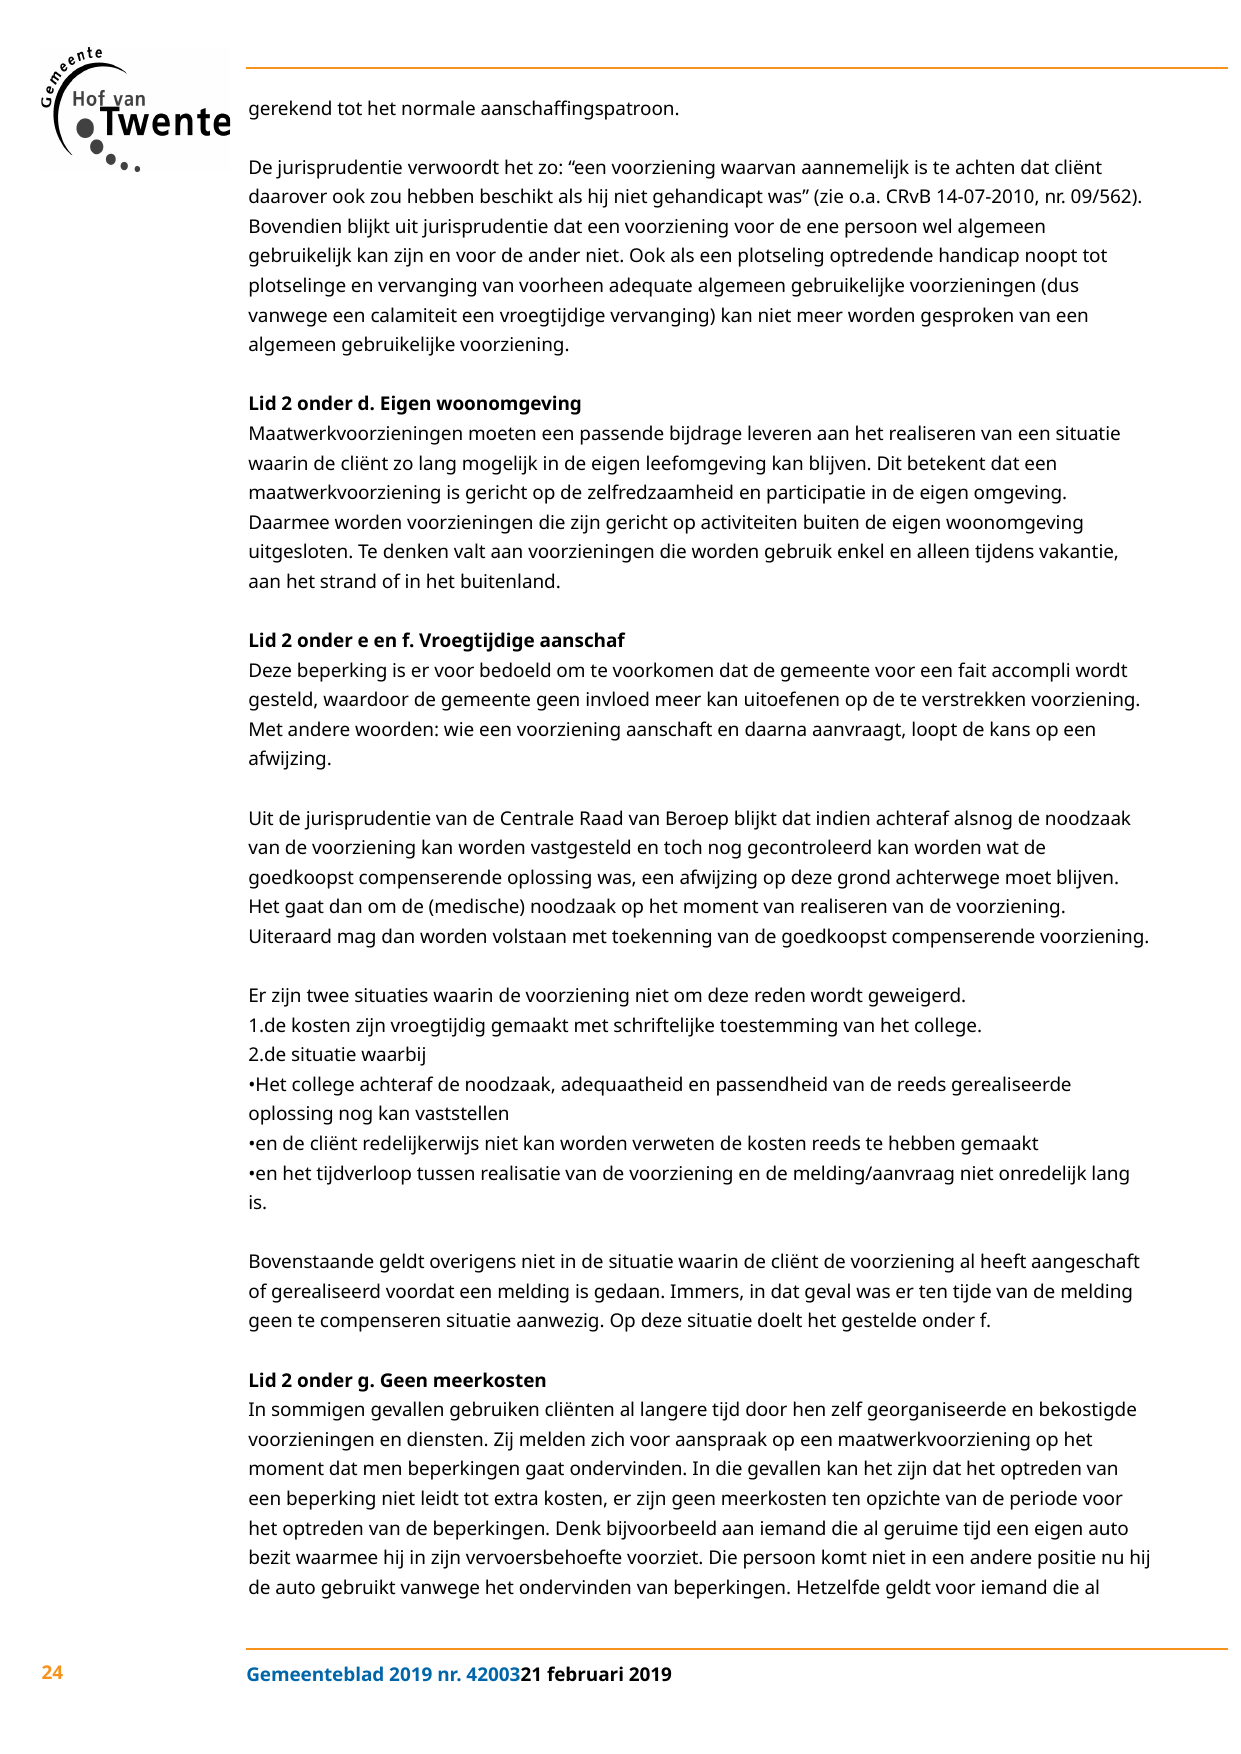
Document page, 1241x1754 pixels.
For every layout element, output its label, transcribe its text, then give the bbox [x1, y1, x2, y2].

text In sommigen gevallen gebruiken cliënten al langere tijd door hen zelf georganiseerde en bekostigde voorzieningen en diensten. Zij melden zich voor aanspraak op een maatwerkvoorziening op het moment dat men beperkingen gaat ondervinden. In die gevallen kan het zijn dat het optreden van een beperking niet leidt tot extra kosten, er zijn geen meerkosten ten opzichte van de periode voor het optreden van de beperkingen. Denk bijvoorbeeld aan iemand die al geruime tijd een eigen auto bezit waarmee hij in zijn vervoersbehoefte voorziet. Die persoon komt niet in een andere positie nu hij de auto gebruikt vanwege het ondervinden van beperkingen. Hetzelfde geldt voor iemand die al [248, 1396, 1152, 1600]
text 1.de kosten zijn vroegtijdig gemaakt met schriftelijke toestemming van het college. [248, 1012, 1152, 1038]
text •en de cliënt redelijkerwijs niet kan worden verweten de kosten reeds te hebben gemaakt [248, 1130, 1152, 1156]
text gerekend tot het normale aanschaffingspatroon. [248, 95, 1152, 121]
text •en het tijdverloop tussen realisatie van de voorziening en de melding/aanvraag niet onredelijk lang is. [248, 1160, 1152, 1215]
picture [41, 47, 231, 172]
text De jurisprudentie verwoordt het zo: “een voorziening waarvan aannemelijk is te achten dat cliënt daarover ook zou hebben beschikt als hij niet gehandicapt was” (zie o.a. CRvB 14-07-2010, nr. 09/562). Bovendien blijkt uit jurisprudentie dat een voorziening voor de ene persoon wel algemeen gebruikelijk kan zijn en voor de ander niet. Ook als een plotseling optredende handicap noopt tot plotselinge en vervanging van voorheen adequate algemeen gebruikelijke voorzieningen (dus vanwege een calamiteit een vroegtijdige vervanging) kan niet meer worden gesproken van een algemeen gebruikelijke voorziening. [248, 154, 1152, 357]
text •Het college achteraf de noodzaak, adequaatheid en passendheid van de reeds gerealiseerde oplossing nog kan vaststellen [248, 1071, 1152, 1126]
text Lid 2 onder d. Eigen woonomgeving [248, 391, 1152, 416]
text Maatwerkvoorzieningen moeten een passende bijdrage leveren aan het realiseren van een situatie waarin de cliënt zo lang mogelijk in de eigen leefomgeving kan blijven. Dit betekent dat een maatwerkvoorziening is gericht op de zelfredzaamheid en participatie in de eigen omgeving. Daarmee worden voorzieningen die zijn gericht op activiteiten buiten de eigen woonomgeving uitgesloten. Te denken valt aan voorzieningen die worden gebruik enkel en alleen tijdens vakantie, aan het strand of in het buitenland. [248, 420, 1152, 594]
text Bovenstaande geldt overigens niet in de situatie waarin de cliënt de voorziening al heeft aangeschaft of gerealiseerd voordat een melding is gedaan. Immers, in dat geval was er ten tijde van de melding geen te compenseren situatie aanwezig. Op deze situatie doelt het gestelde onder f. [248, 1248, 1152, 1333]
text Uit de jurisprudentie van de Centrale Raad van Beroep blijkt dat indien achteraf alsnog de noodzaak van de voorziening kan worden vastgesteld en toch nog gecontroleerd kan worden wat de goedkoopst compenserende oplossing was, een afwijzing op deze grond achterwege moet blijven. Het gaat dan om de (medische) noodzaak op het moment van realiseren van de voorziening. Uiteraard mag dan worden volstaan met toekenning van de goedkoopst compenserende voorziening. [248, 805, 1152, 949]
text 2.de situatie waarbij [248, 1041, 1152, 1067]
text Lid 2 onder e en f. Vroegtijdige aanschaf [248, 627, 1152, 653]
text Lid 2 onder g. Geen meerkosten [248, 1367, 1152, 1393]
text Er zijn twee situaties waarin de voorziening niet om deze reden wordt geweigerd. [248, 982, 1152, 1008]
text Deze beperking is er voor bedoeld om te voorkomen dat de gemeente voor een fait accompli wordt gesteld, waardoor de gemeente geen invloed meer kan uitoefenen op de te verstrekken voorziening. Met andere woorden: wie een voorziening aanschaft en daarna aanvraagt, loopt de kans op een afwijzing. [248, 657, 1152, 771]
